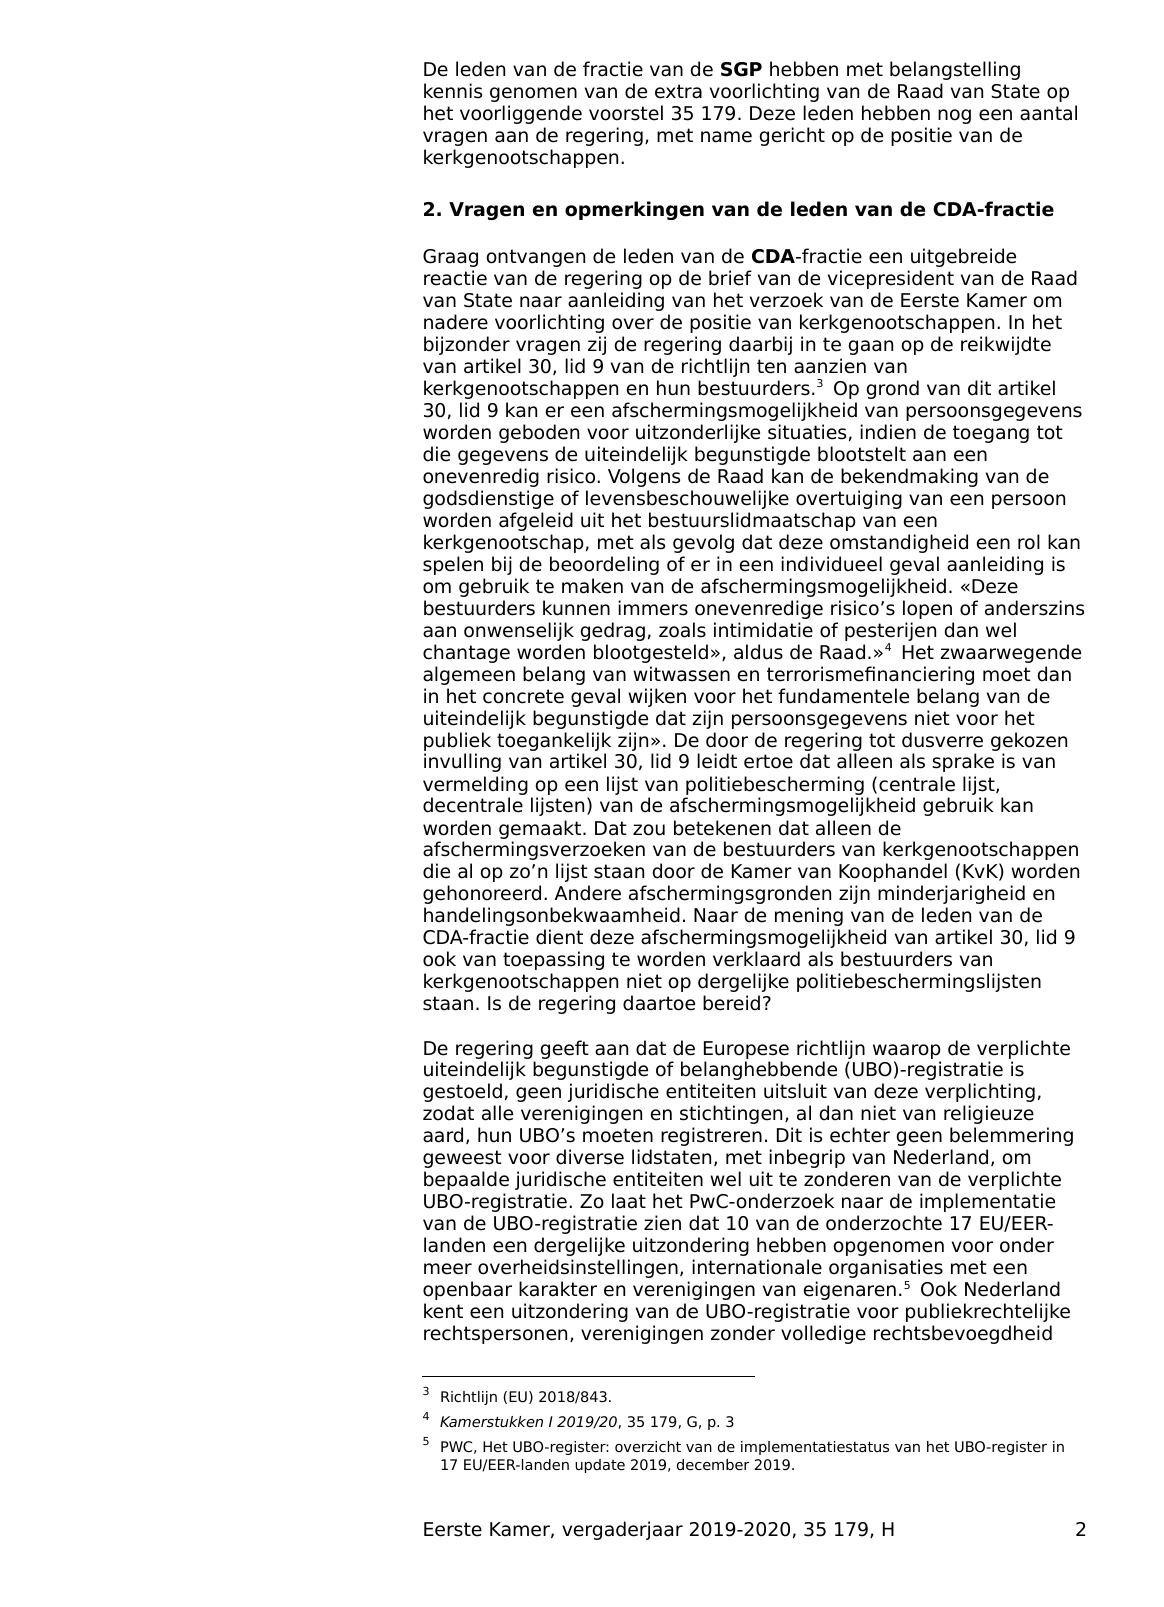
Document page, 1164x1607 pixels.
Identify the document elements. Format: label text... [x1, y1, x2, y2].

text De leden van de fractie van de SGP hebben met belangstelling kennis genomen van de extra voorlichting van de Raad van State op het voorliggende voorstel 35 179. Deze leden hebben nog een aantal vragen aan de regering, met name gericht op de positie van de kerkgenootschappen. [422, 59, 1087, 169]
text De regering geeft aan dat de Europese richtlijn waarop de verplichte uiteindelijk begunstigde of belanghebbende (UBO)-registratie is gestoeld, geen juridische entiteiten uitsluit van deze verplichting, zodat alle verenigingen en stichtingen, al dan niet van religieuze aard, hun UBO’s moeten registreren. Dit is echter geen belemmering geweest voor diverse lidstaten, met inbegrip van Nederland, om bepaalde juridische entiteiten wel uit te zonderen van de verplichte UBO-registratie. Zo laat het PwC-onderzoek naar de implementatie van de UBO-registratie zien dat 10 van de onderzochte 17 EU/EER-landen een dergelijke uitzondering hebben opgenomen voor onder meer overheidsinstellingen, internationale organisaties met een openbaar karakter en verenigingen van eigenaren. Ook Nederland kent een uitzondering van de UBO-registratie voor publiekrechtelijke rechtspersonen, verenigingen zonder volledige rechtsbevoegdheid [422, 1037, 1087, 1345]
text Kamerstukken I 2019/20, 35 179, G, p. 3 [422, 1410, 1087, 1432]
subtitle 2. Vragen en opmerkingen van de leden van de CDA-fractie [422, 199, 1087, 221]
text Graag ontvangen de leden van de CDA-fractie een uitgebreide reactie van de regering op de brief van de vicepresident van de Raad van State naar aanleiding van het verzoek van de Eerste Kamer om nadere voorlichting over de positie van kerkgenootschappen. In het bijzonder vragen zij de regering daarbij in te gaan op de reikwijdte van artikel 30, lid 9 van de richtlijn ten aanzien van kerkgenootschappen en hun bestuurders. Op grond van dit artikel 30, lid 9 kan er een afschermingsmogelijkheid van persoonsgegevens worden geboden voor uitzonderlijke situaties, indien de toegang tot die gegevens de uiteindelijk begunstigde blootstelt aan een onevenredig risico. Volgens de Raad kan de bekendmaking van de godsdienstige of levensbeschouwelijke overtuiging van een persoon worden afgeleid uit het bestuurslidmaatschap van een kerkgenootschap, met als gevolg dat deze omstandigheid een rol kan spelen bij de beoordeling of er in een individueel geval aanleiding is om gebruik te maken van de afschermingsmogelijkheid. «Deze bestuurders kunnen immers onevenredige risico’s lopen of anderszins aan onwenselijk gedrag, zoals intimidatie of pesterijen dan wel chantage worden blootgesteld», aldus de Raad.» Het zwaarwegende algemeen belang van witwassen en terrorismefinanciering moet dan in het concrete geval wijken voor het fundamentele belang van de uiteindelijk begunstigde dat zijn persoonsgegevens niet voor het publiek toegankelijk zijn». De door de regering tot dusverre gekozen invulling van artikel 30, lid 9 leidt ertoe dat alleen als sprake is van vermelding op een lijst van politiebescherming (centrale lijst, decentrale lijsten) van de afschermingsmogelijkheid gebruik kan worden gemaakt. Dat zou betekenen dat alleen de afschermingsverzoeken van de bestuurders van kerkgenootschappen die al op zo’n lijst staan door de Kamer van Koophandel (KvK) worden gehonoreerd. Andere afschermingsgronden zijn minderjarigheid en handelingsonbekwaamheid. Naar de mening van de leden van de CDA-fractie dient deze afschermingsmogelijkheid van artikel 30, lid 9 ook van toepassing te worden verklaard als bestuurders van kerkgenootschappen niet op dergelijke politiebeschermingslijsten staan. Is de regering daartoe bereid? [422, 246, 1087, 1015]
text PWC, Het UBO-register: overzicht van de implementatiestatus van het UBO-register in 17 EU/EER-landen update 2019, december 2019. [422, 1435, 1087, 1474]
text Richtlijn (EU) 2018/843. [422, 1385, 1087, 1407]
